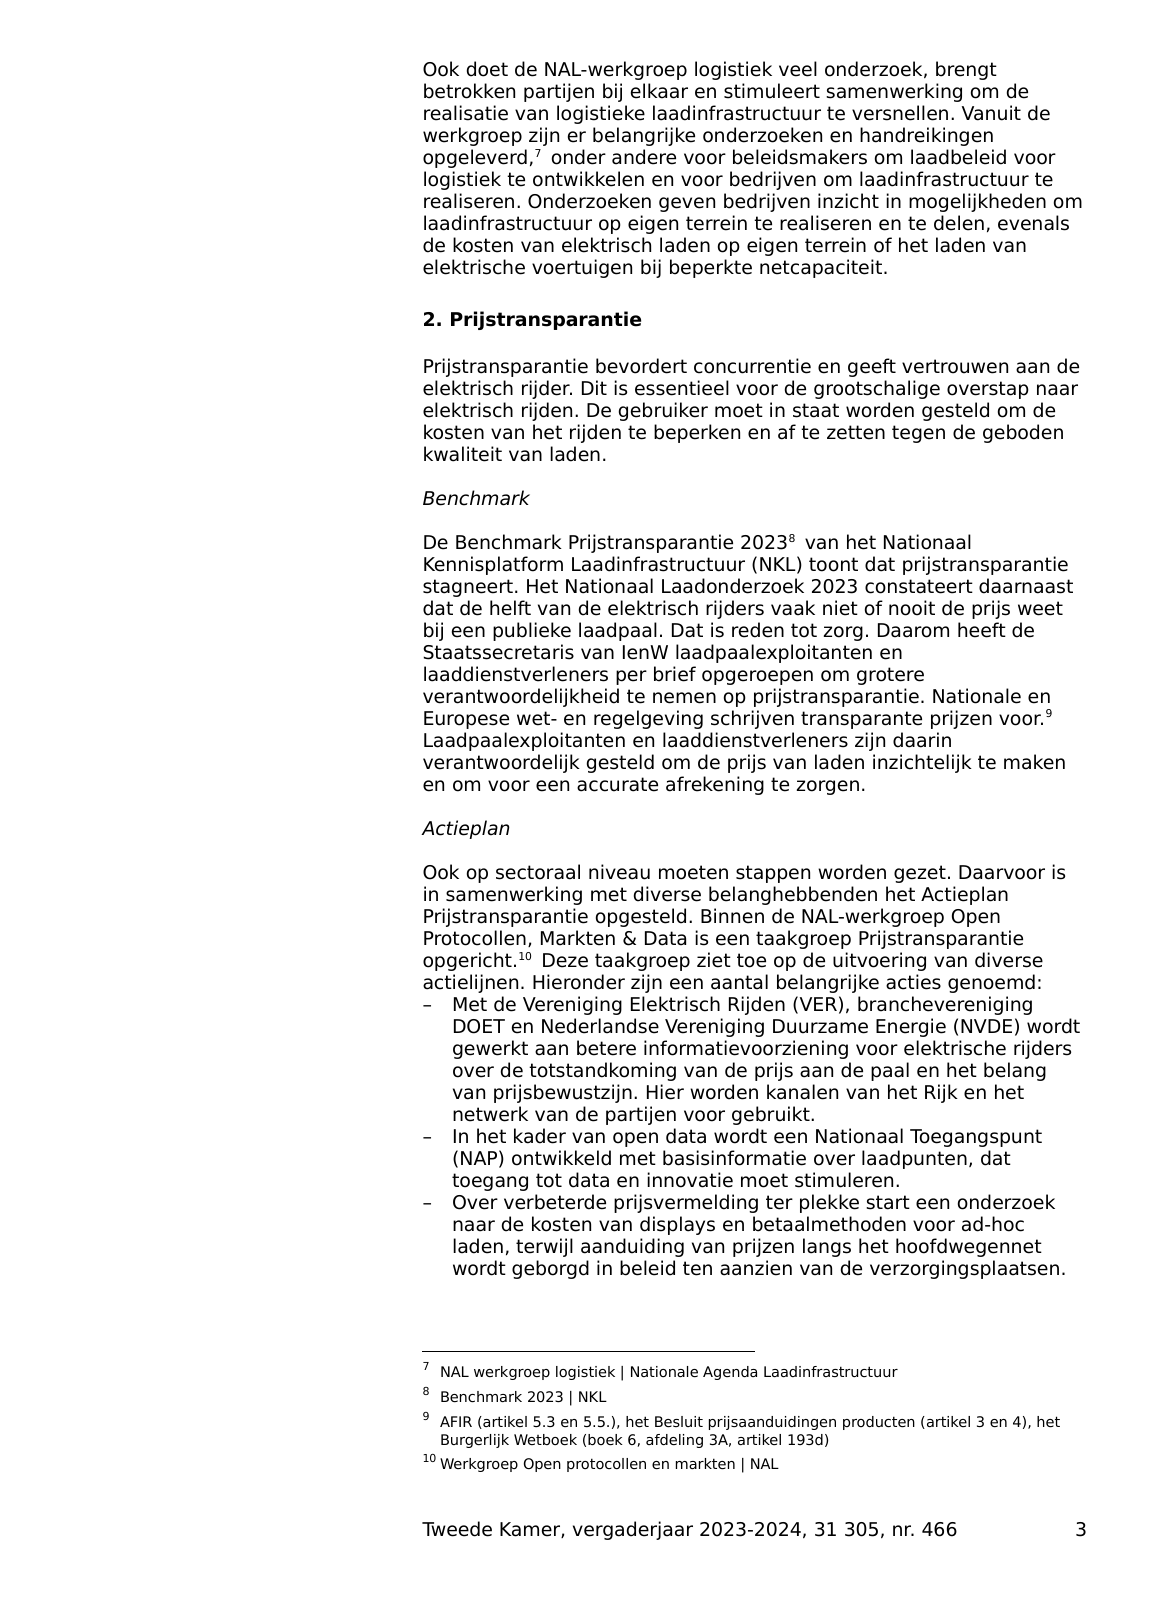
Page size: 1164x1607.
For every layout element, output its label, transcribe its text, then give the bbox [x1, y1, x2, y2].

text – In het kader van open data wordt een Nationaal Toegangspunt (NAP) ontwikkeld met basisinformatie over laadpunten, dat toegang tot data en innovatie moet stimuleren. [422, 1126, 1087, 1192]
text – Met de Vereniging Elektrisch Rijden (VER), branchevereniging DOET en Nederlandse Vereniging Duurzame Energie (NVDE) wordt gewerkt aan betere informatievoorziening voor elektrische rijders over de totstandkoming van de prijs aan de paal en het belang van prijsbewustzijn. Hier worden kanalen van het Rijk en het netwerk van de partijen voor gebruikt. [422, 994, 1087, 1126]
text Ook op sectoraal niveau moeten stappen worden gezet. Daarvoor is in samenwerking met diverse belanghebbenden het Actieplan Prijstransparantie opgesteld. Binnen de NAL-werkgroep Open Protocollen, Markten & Data is een taakgroep Prijstransparantie opgericht. Deze taakgroep ziet toe op de uitvoering van diverse actielijnen. Hieronder zijn een aantal belangrijke acties genoemd: [422, 862, 1087, 994]
subtitle Benchmark [422, 488, 1087, 510]
text NAL werkgroep logistiek | Nationale Agenda Laadinfrastructuur [422, 1360, 1087, 1382]
text Prijstransparantie bevordert concurrentie en geeft vertrouwen aan de elektrisch rijder. Dit is essentieel voor de grootschalige overstap naar elektrisch rijden. De gebruiker moet in staat worden gesteld om de kosten van het rijden te beperken en af te zetten tegen de geboden kwaliteit van laden. [422, 356, 1087, 466]
text AFIR (artikel 5.3 en 5.5.), het Besluit prijsaanduidingen producten (artikel 3 en 4), het Burgerlijk Wetboek (boek 6, afdeling 3A, artikel 193d) [422, 1410, 1087, 1449]
text Werkgroep Open protocollen en markten | NAL [422, 1452, 1087, 1474]
text – Over verbeterde prijsvermelding ter plekke start een onderzoek naar de kosten van displays en betaalmethoden voor ad-hoc laden, terwijl aanduiding van prijzen langs het hoofdwegennet wordt geborgd in beleid ten aanzien van de verzorgingsplaatsen. [422, 1192, 1087, 1280]
text De Benchmark Prijstransparantie 2023 van het Nationaal Kennisplatform Laadinfrastructuur (NKL) toont dat prijstransparantie stagneert. Het Nationaal Laadonderzoek 2023 constateert daarnaast dat de helft van de elektrisch rijders vaak niet of nooit de prijs weet bij een publieke laadpaal. Dat is reden tot zorg. Daarom heeft de Staatssecretaris van IenW laadpaalexploitanten en laaddienstverleners per brief opgeroepen om grotere verantwoordelijkheid te nemen op prijstransparantie. Nationale en Europese wet- en regelgeving schrijven transparante prijzen voor. Laadpaalexploitanten en laaddienstverleners zijn daarin verantwoordelijk gesteld om de prijs van laden inzichtelijk te maken en om voor een accurate afrekening te zorgen. [422, 532, 1087, 796]
subtitle Actieplan [422, 818, 1087, 840]
subtitle 2. Prijstransparantie [422, 309, 1087, 331]
text Ook doet de NAL-werkgroep logistiek veel onderzoek, brengt betrokken partijen bij elkaar en stimuleert samenwerking om de realisatie van logistieke laadinfrastructuur te versnellen. Vanuit de werkgroep zijn er belangrijke onderzoeken en handreikingen opgeleverd, onder andere voor beleidsmakers om laadbeleid voor logistiek te ontwikkelen en voor bedrijven om laadinfrastructuur te realiseren. Onderzoeken geven bedrijven inzicht in mogelijkheden om laadinfrastructuur op eigen terrein te realiseren en te delen, evenals de kosten van elektrisch laden op eigen terrein of het laden van elektrische voertuigen bij beperkte netcapaciteit. [422, 59, 1087, 279]
text Benchmark 2023 | NKL [422, 1385, 1087, 1407]
